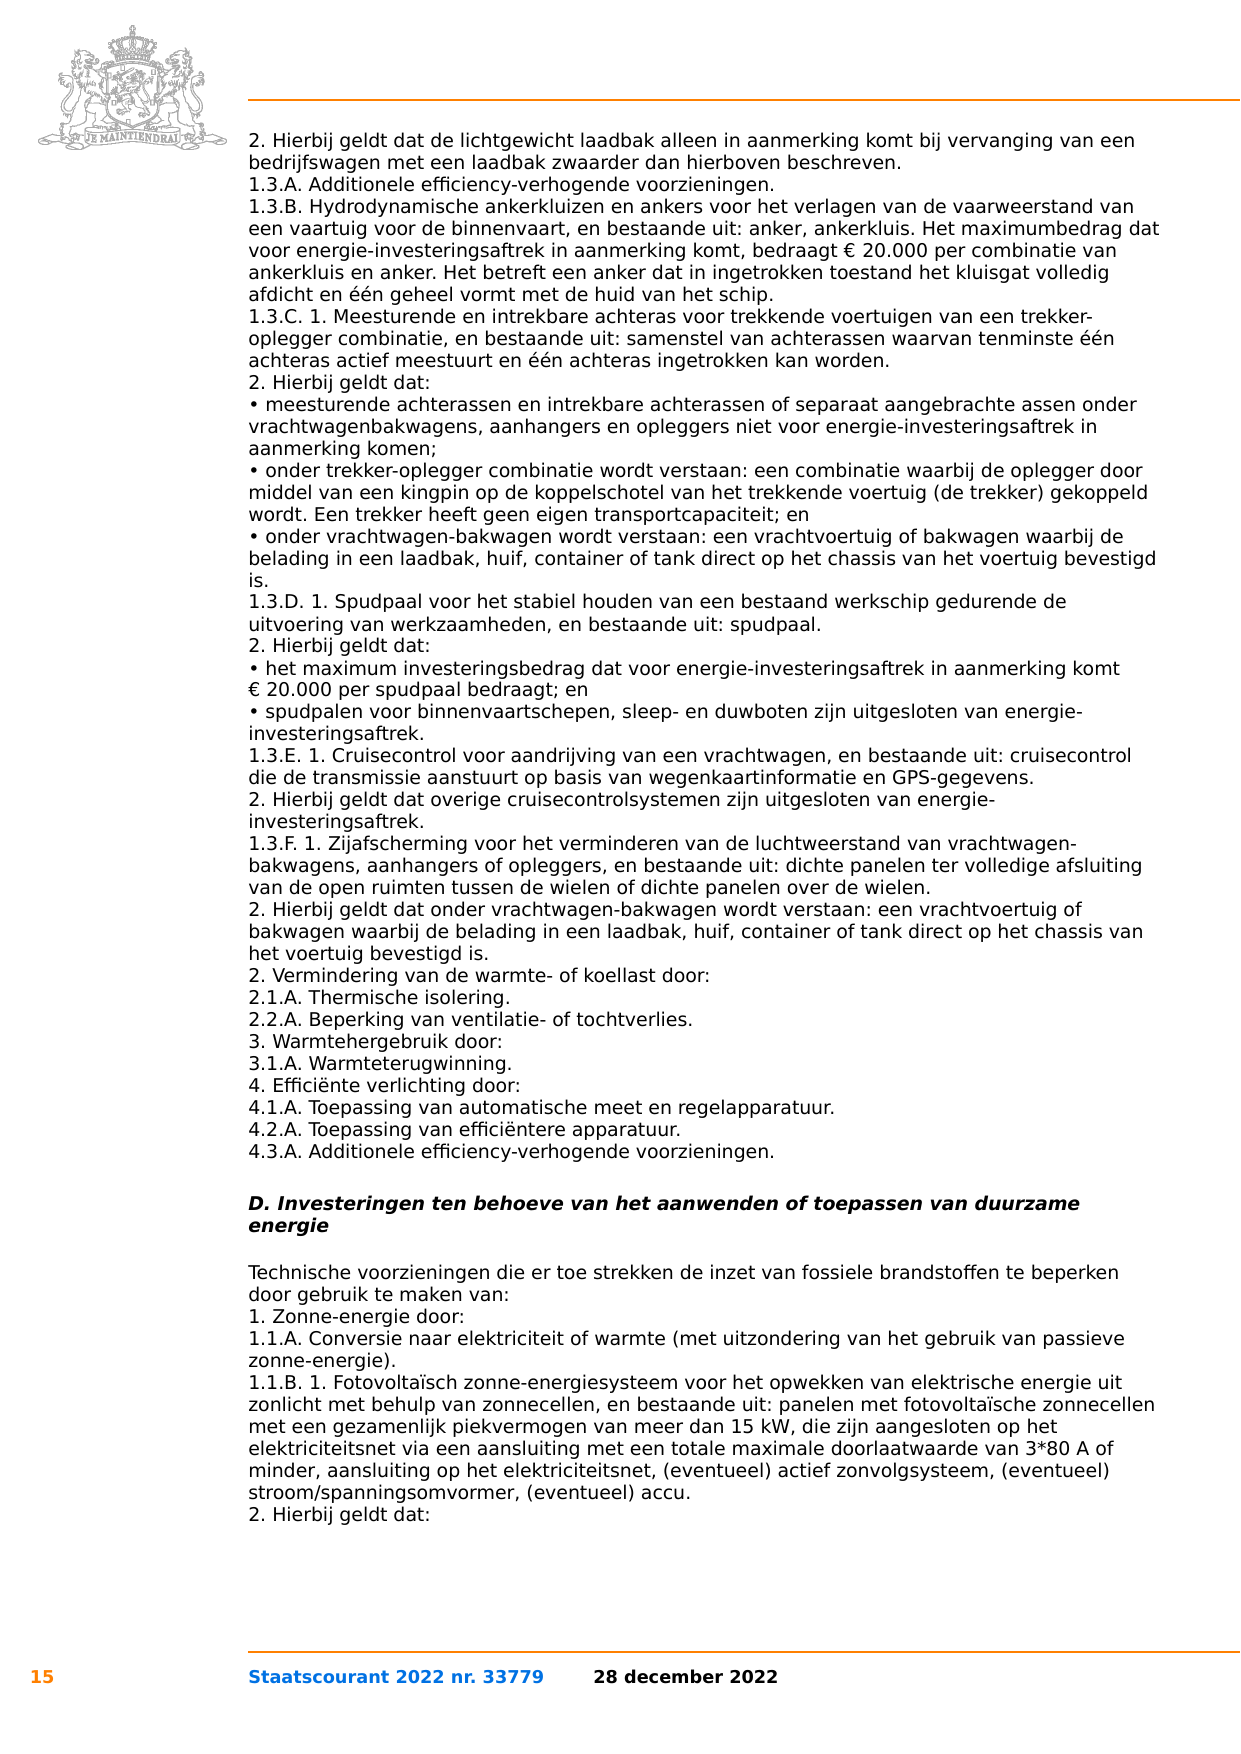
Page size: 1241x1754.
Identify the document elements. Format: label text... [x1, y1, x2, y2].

text • onder trekker-oplegger combinatie wordt verstaan: een combinatie waarbij de oplegger door middel van een kingpin op de koppelschotel van het trekkende voertuig (de trekker) gekoppeld wordt. Een trekker heeft geen eigen transportcapaciteit; en [248, 459, 1163, 526]
text 3.1.A. Warmteterugwinning. [248, 1053, 1163, 1075]
text 1.3.A. Additionele efficiency-verhogende voorzieningen. [248, 174, 1163, 196]
text 1.1.B. 1. Fotovoltaïsch zonne-energiesysteem voor het opwekken van elektrische energie uit zonlicht met behulp van zonnecellen, en bestaande uit: panelen met fotovoltaïsche zonnecellen met een gezamenlijk piekvermogen van meer dan 15 kW, die zijn aangesloten op het elektriciteitsnet via een aansluiting met een totale maximale doorlaatwaarde van 3*80 A of minder, aansluiting op het elektriciteitsnet, (eventueel) actief zonvolgsysteem, (eventueel) stroom/spanningsomvormer, (eventueel) accu. [248, 1372, 1163, 1504]
text 1.3.D. 1. Spudpaal voor het stabiel houden van een bestaand werkschip gedurende de uitvoering van werkzaamheden, en bestaande uit: spudpaal. [248, 591, 1163, 635]
text 2. Hierbij geldt dat: [248, 1504, 1163, 1526]
text 2. Hierbij geldt dat onder vrachtwagen-bakwagen wordt verstaan: een vrachtvoertuig of bakwagen waarbij de belading in een laadbak, huif, container of tank direct op het chassis van het voertuig bevestigd is. [248, 899, 1163, 965]
text 4.1.A. Toepassing van automatische meet en regelapparatuur. [248, 1097, 1163, 1119]
text • spudpalen voor binnenvaartschepen, sleep- en duwboten zijn uitgesloten van energie-investeringsaftrek. [248, 701, 1163, 745]
text 2.2.A. Beperking van ventilatie- of tochtverlies. [248, 1009, 1163, 1031]
text 1.3.B. Hydrodynamische ankerkluizen en ankers voor het verlagen van de vaarweerstand van een vaartuig voor de binnenvaart, en bestaande uit: anker, ankerkluis. Het maximumbedrag dat voor energie-investeringsaftrek in aanmerking komt, bedraagt € 20.000 per combinatie van ankerkluis en anker. Het betreft een anker dat in ingetrokken toestand het kluisgat volledig afdicht en één geheel vormt met de huid van het schip. [248, 196, 1163, 306]
text 1.3.C. 1. Meesturende en intrekbare achteras voor trekkende voertuigen van een trekker-oplegger combinatie, en bestaande uit: samenstel van achterassen waarvan tenminste één achteras actief meestuurt en één achteras ingetrokken kan worden. [248, 306, 1163, 372]
text 2. Hierbij geldt dat de lichtgewicht laadbak alleen in aanmerking komt bij vervanging van een bedrijfswagen met een laadbak zwaarder dan hierboven beschreven. [248, 130, 1163, 174]
text 2. Hierbij geldt dat: [248, 372, 1163, 394]
text 1.3.E. 1. Cruisecontrol voor aandrijving van een vrachtwagen, en bestaande uit: cruisecontrol die de transmissie aanstuurt op basis van wegenkaartinformatie en GPS-gegevens. [248, 745, 1163, 789]
text 2. Hierbij geldt dat overige cruisecontrolsystemen zijn uitgesloten van energie-investeringsaftrek. [248, 789, 1163, 833]
text Technische voorzieningen die er toe strekken de inzet van fossiele brandstoffen te beperken door gebruik te maken van: [248, 1262, 1163, 1306]
text 1.3.F. 1. Zijafscherming voor het verminderen van de luchtweerstand van vrachtwagen-bakwagens, aanhangers of opleggers, en bestaande uit: dichte panelen ter volledige afsluiting van de open ruimten tussen de wielen of dichte panelen over de wielen. [248, 833, 1163, 899]
text 2. Vermindering van de warmte- of koellast door: [248, 965, 1163, 987]
text 2. Hierbij geldt dat: [248, 635, 1163, 657]
text 2.1.A. Thermische isolering. [248, 987, 1163, 1009]
text 4. Efficiënte verlichting door: [248, 1075, 1163, 1097]
text • meesturende achterassen en intrekbare achterassen of separaat aangebrachte assen onder vrachtwagenbakwagens, aanhangers en opleggers niet voor energie-investeringsaftrek in aanmerking komen; [248, 394, 1163, 459]
picture [38, 25, 227, 150]
text 1. Zonne-energie door: [248, 1306, 1163, 1328]
text • onder vrachtwagen-bakwagen wordt verstaan: een vrachtvoertuig of bakwagen waarbij de belading in een laadbak, huif, container of tank direct op het chassis van het voertuig bevestigd is. [248, 526, 1163, 591]
text 4.2.A. Toepassing van efficiëntere apparatuur. [248, 1119, 1163, 1141]
subtitle D. Investeringen ten behoeve van het aanwenden of toepassen van duurzame energie [248, 1193, 1163, 1237]
text • het maximum investeringsbedrag dat voor energie-investeringsaftrek in aanmerking komt € 20.000 per spudpaal bedraagt; en [248, 657, 1163, 701]
text 1.1.A. Conversie naar elektriciteit of warmte (met uitzondering van het gebruik van passieve zonne-energie). [248, 1328, 1163, 1372]
text 4.3.A. Additionele efficiency-verhogende voorzieningen. [248, 1141, 1163, 1163]
text 3. Warmtehergebruik door: [248, 1031, 1163, 1053]
